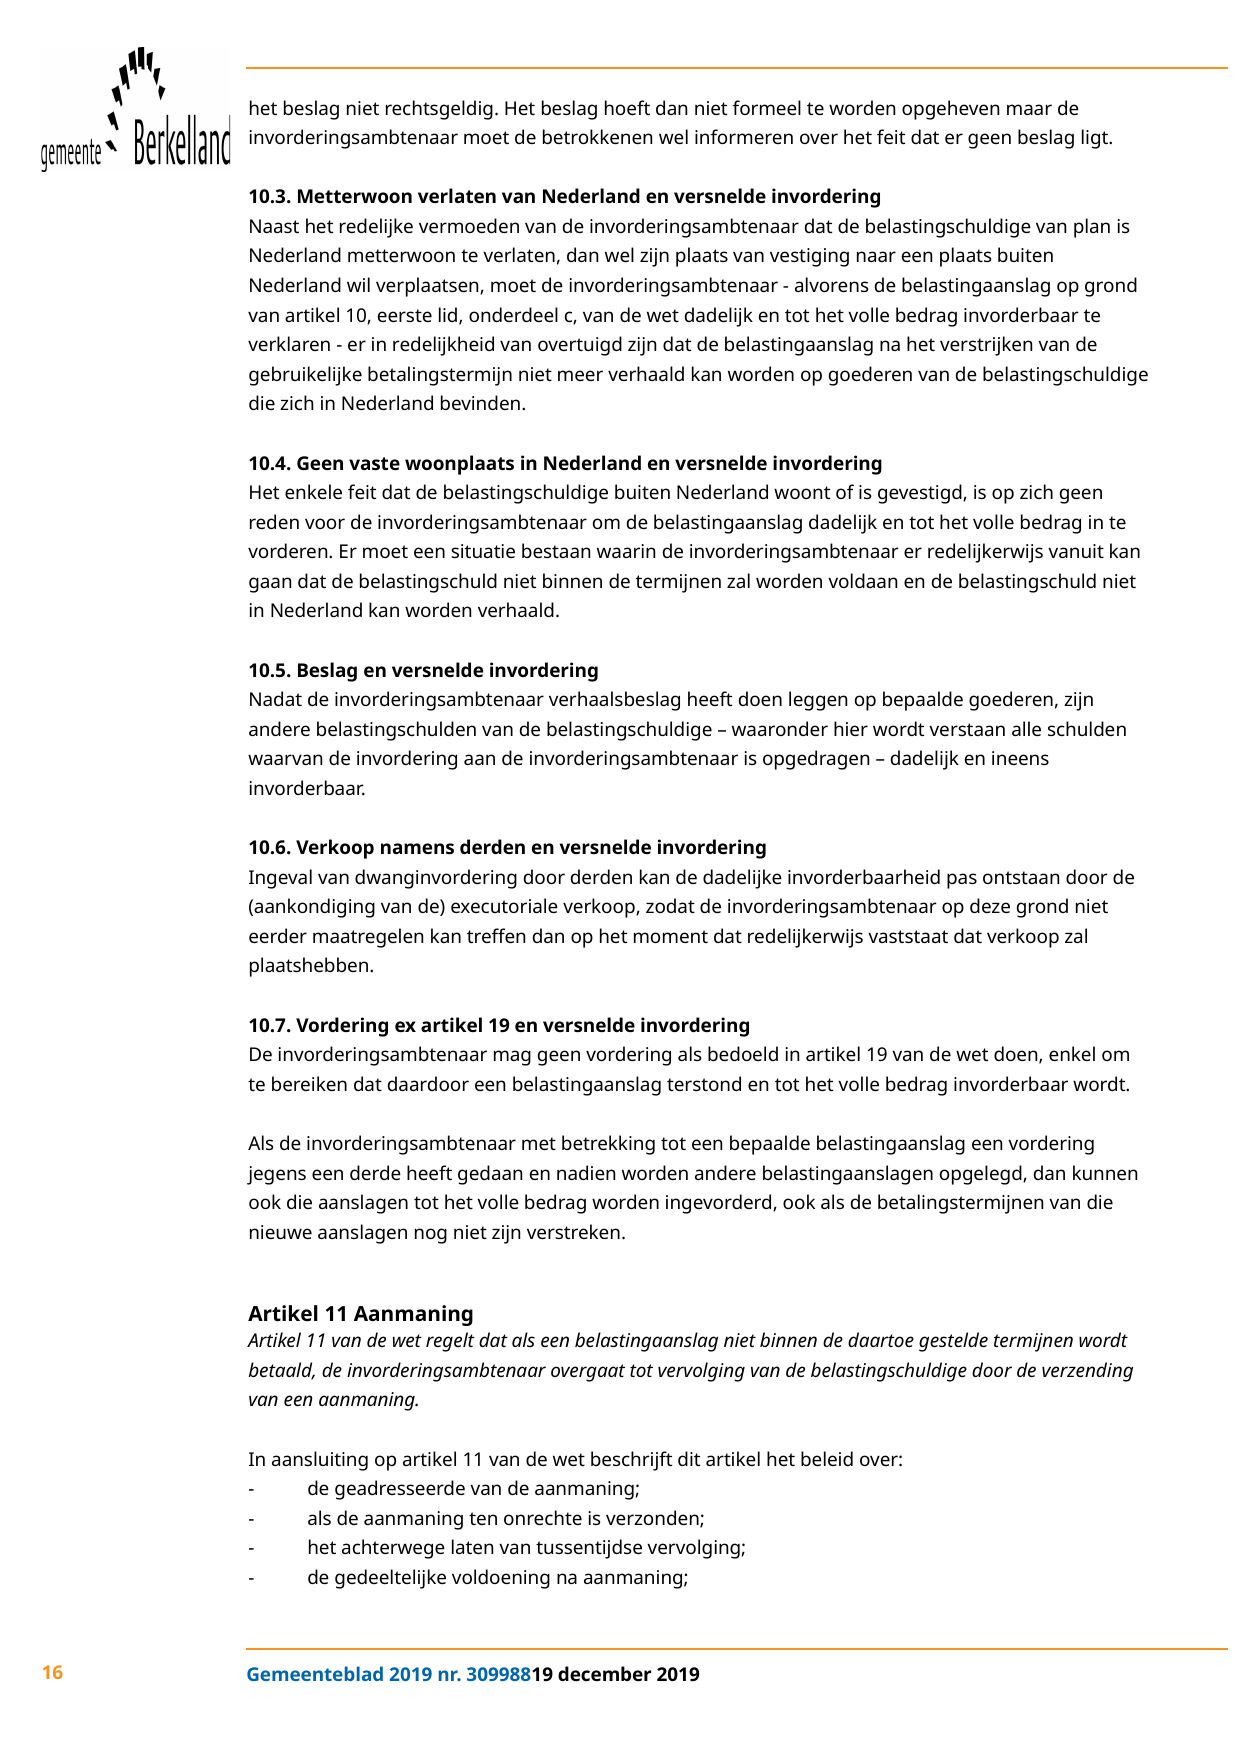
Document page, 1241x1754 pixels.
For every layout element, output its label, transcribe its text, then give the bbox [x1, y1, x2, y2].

text In aansluiting op artikel 11 van de wet beschrijft dit artikel het beleid over: [248, 1446, 1152, 1471]
list de gedeeltelijke voldoening na aanmaning; [248, 1564, 1152, 1590]
text 10.6. Verkoop namens derden en versnelde invordering [248, 834, 1152, 860]
list het achterwege laten van tussentijdse vervolging; [248, 1534, 1152, 1560]
text Artikel 11 Aanmaning [248, 1299, 1152, 1327]
picture [41, 47, 231, 172]
text Artikel 11 van de wet regelt dat als een belastingaanslag niet binnen de daartoe gestelde termijnen wordt betaald, de invorderingsambtenaar overgaat tot vervolging van de belastingschuldige door de verzending van een aanmaning. [248, 1327, 1152, 1412]
list de geadresseerde van de aanmaning; [248, 1475, 1152, 1501]
text Naast het redelijke vermoeden van de invorderingsambtenaar dat de belastingschuldige van plan is Nederland metterwoon te verlaten, dan wel zijn plaats van vestiging naar een plaats buiten Nederland wil verplaatsen, moet de invorderingsambtenaar - alvorens de belastingaanslag op grond van artikel 10, eerste lid, onderdeel c, van de wet dadelijk en tot het volle bedrag invorderbaar te verklaren - er in redelijkheid van overtuigd zijn dat de belastingaanslag na het verstrijken van de gebruikelijke betalingstermijn niet meer verhaald kan worden op goederen van de belastingschuldige die zich in Nederland bevinden. [248, 213, 1152, 416]
text Als de invorderingsambtenaar met betrekking tot een bepaalde belastingaanslag een vordering jegens een derde heeft gedaan en nadien worden andere belastingaanslagen opgelegd, dan kunnen ook die aanslagen tot het volle bedrag worden ingevorderd, ook als de betalingstermijnen van die nieuwe aanslagen nog niet zijn verstreken. [248, 1130, 1152, 1245]
text De invorderingsambtenaar mag geen vordering als bedoeld in artikel 19 van de wet doen, enkel om te bereiken dat daardoor een belastingaanslag terstond en tot het volle bedrag invorderbaar wordt. [248, 1041, 1152, 1097]
text 10.3. Metterwoon verlaten van Nederland en versnelde invordering [248, 183, 1152, 209]
text Ingeval van dwanginvordering door derden kan de dadelijke invorderbaarheid pas ontstaan door de (aankondiging van de) executoriale verkoop, zodat de invorderingsambtenaar op deze grond niet eerder maatregelen kan treffen dan op het moment dat redelijkerwijs vaststaat dat verkoop zal plaatshebben. [248, 864, 1152, 978]
text Nadat de invorderingsambtenaar verhaalsbeslag heeft doen leggen op bepaalde goederen, zijn andere belastingschulden van de belastingschuldige – waaronder hier wordt verstaan alle schulden waarvan de invordering aan de invorderingsambtenaar is opgedragen – dadelijk en ineens invorderbaar. [248, 686, 1152, 801]
text Het enkele feit dat de belastingschuldige buiten Nederland woont of is gevestigd, is op zich geen reden voor de invorderingsambtenaar om de belastingaanslag dadelijk en tot het volle bedrag in te vorderen. Er moet een situatie bestaan waarin de invorderingsambtenaar er redelijkerwijs vanuit kan gaan dat de belastingschuld niet binnen de termijnen zal worden voldaan en de belastingschuld niet in Nederland kan worden verhaald. [248, 479, 1152, 623]
text 10.7. Vordering ex artikel 19 en versnelde invordering [248, 1012, 1152, 1038]
list als de aanmaning ten onrechte is verzonden; [248, 1505, 1152, 1531]
text het beslag niet rechtsgeldig. Het beslag hoeft dan niet formeel te worden opgeheven maar de invorderingsambtenaar moet de betrokkenen wel informeren over het feit dat er geen beslag ligt. [248, 95, 1152, 150]
text 10.5. Beslag en versnelde invordering [248, 657, 1152, 683]
text 10.4. Geen vaste woonplaats in Nederland en versnelde invordering [248, 450, 1152, 476]
